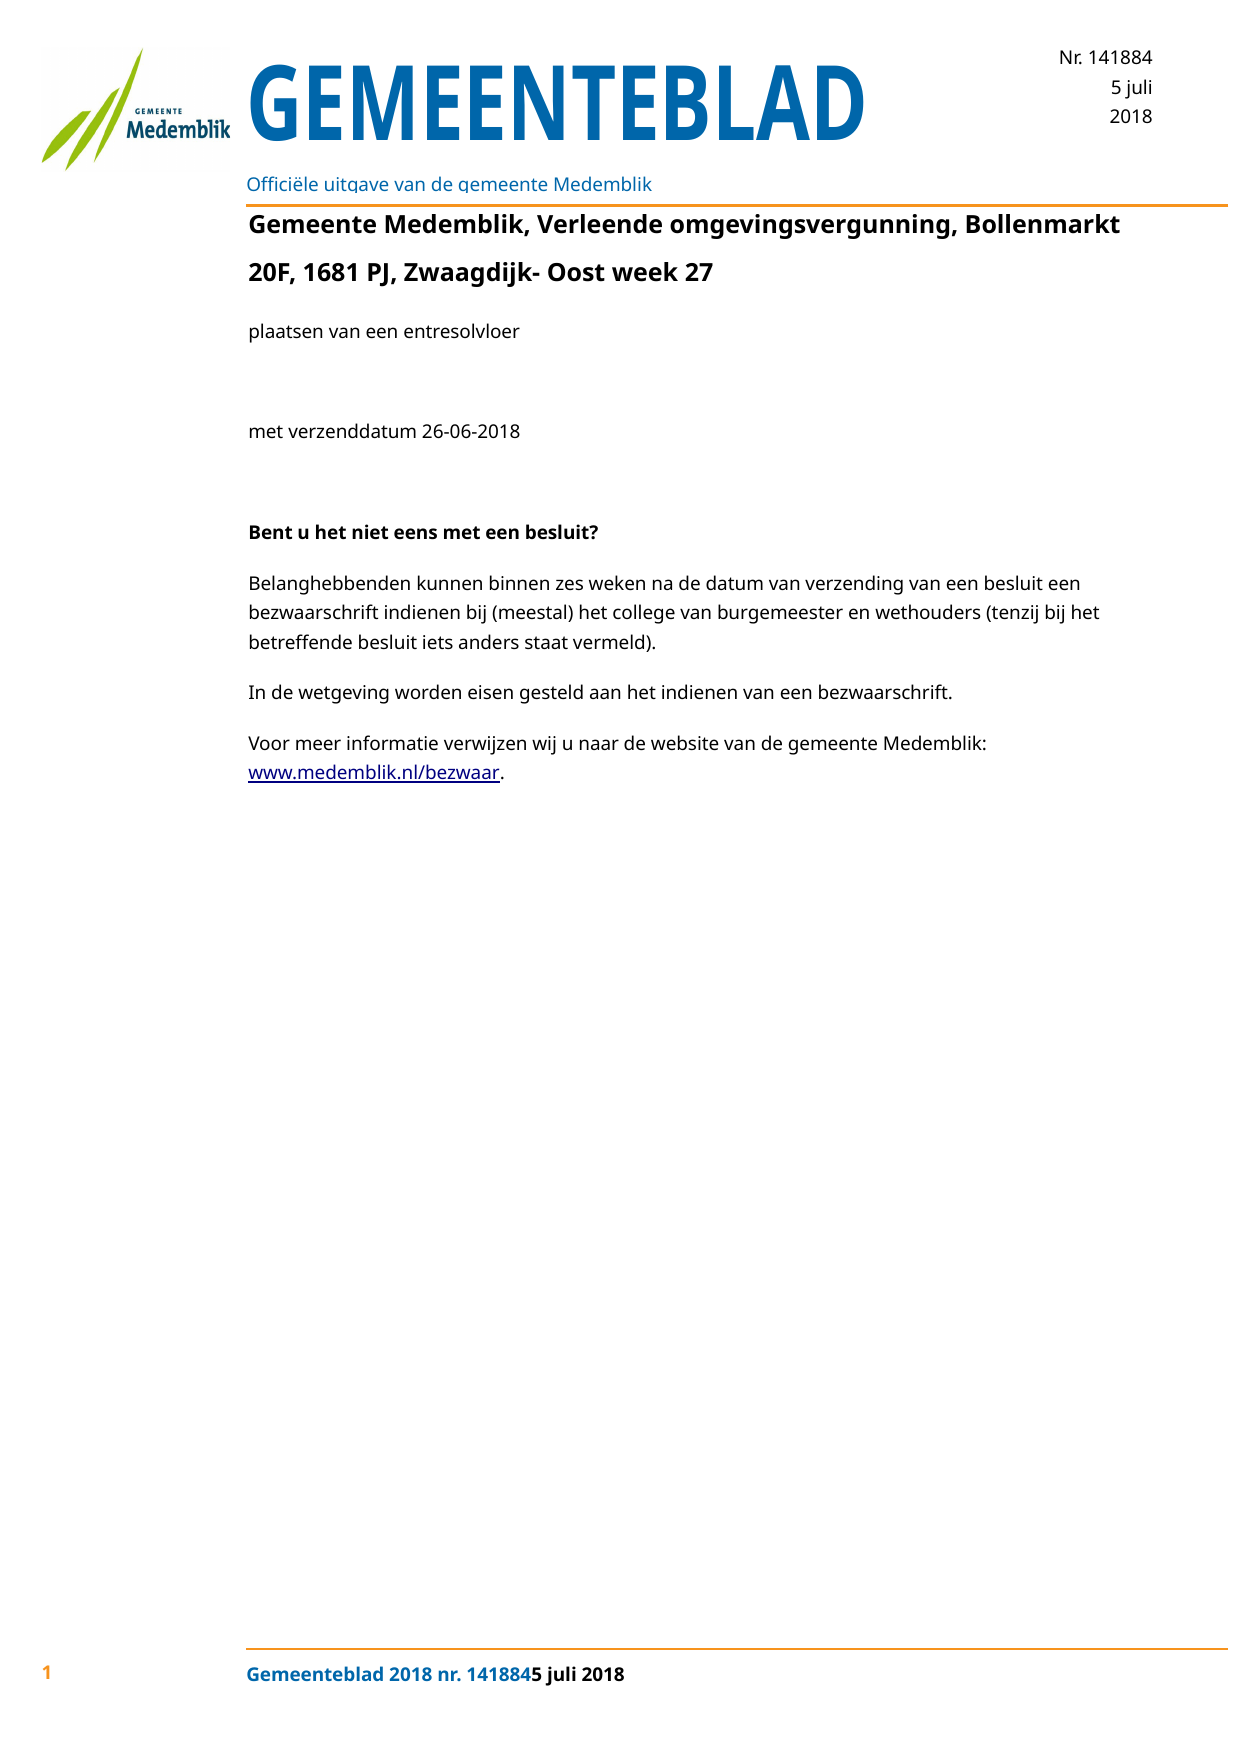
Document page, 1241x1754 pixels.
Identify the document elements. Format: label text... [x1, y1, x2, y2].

text met verzenddatum 26-06-2018 [248, 419, 1152, 444]
text Bent u het niet eens met een besluit? [248, 519, 1152, 545]
picture [41, 47, 231, 172]
text Gemeente Medemblik, Verleende omgevingsvergunning, Bollenmarkt 20F, 1681 PJ, Zwaagdijk- Oost week 27 [248, 207, 1152, 288]
text In de wetgeving worden eisen gesteld aan het indienen van een bezwaarschrift. [248, 679, 1152, 705]
text Voor meer informatie verwijzen wij u naar de website van de gemeente Medemblik: www.medemblik.nl/bezwaar. [248, 730, 1152, 785]
text Belanghebbenden kunnen binnen zes weken na de datum van verzending van een besluit een bezwaarschrift indienen bij (meestal) het college van burgemeester en wethouders (tenzij bij het betreffende besluit iets anders staat vermeld). [248, 570, 1152, 655]
text plaatsen van een entresolvloer [248, 318, 1152, 344]
